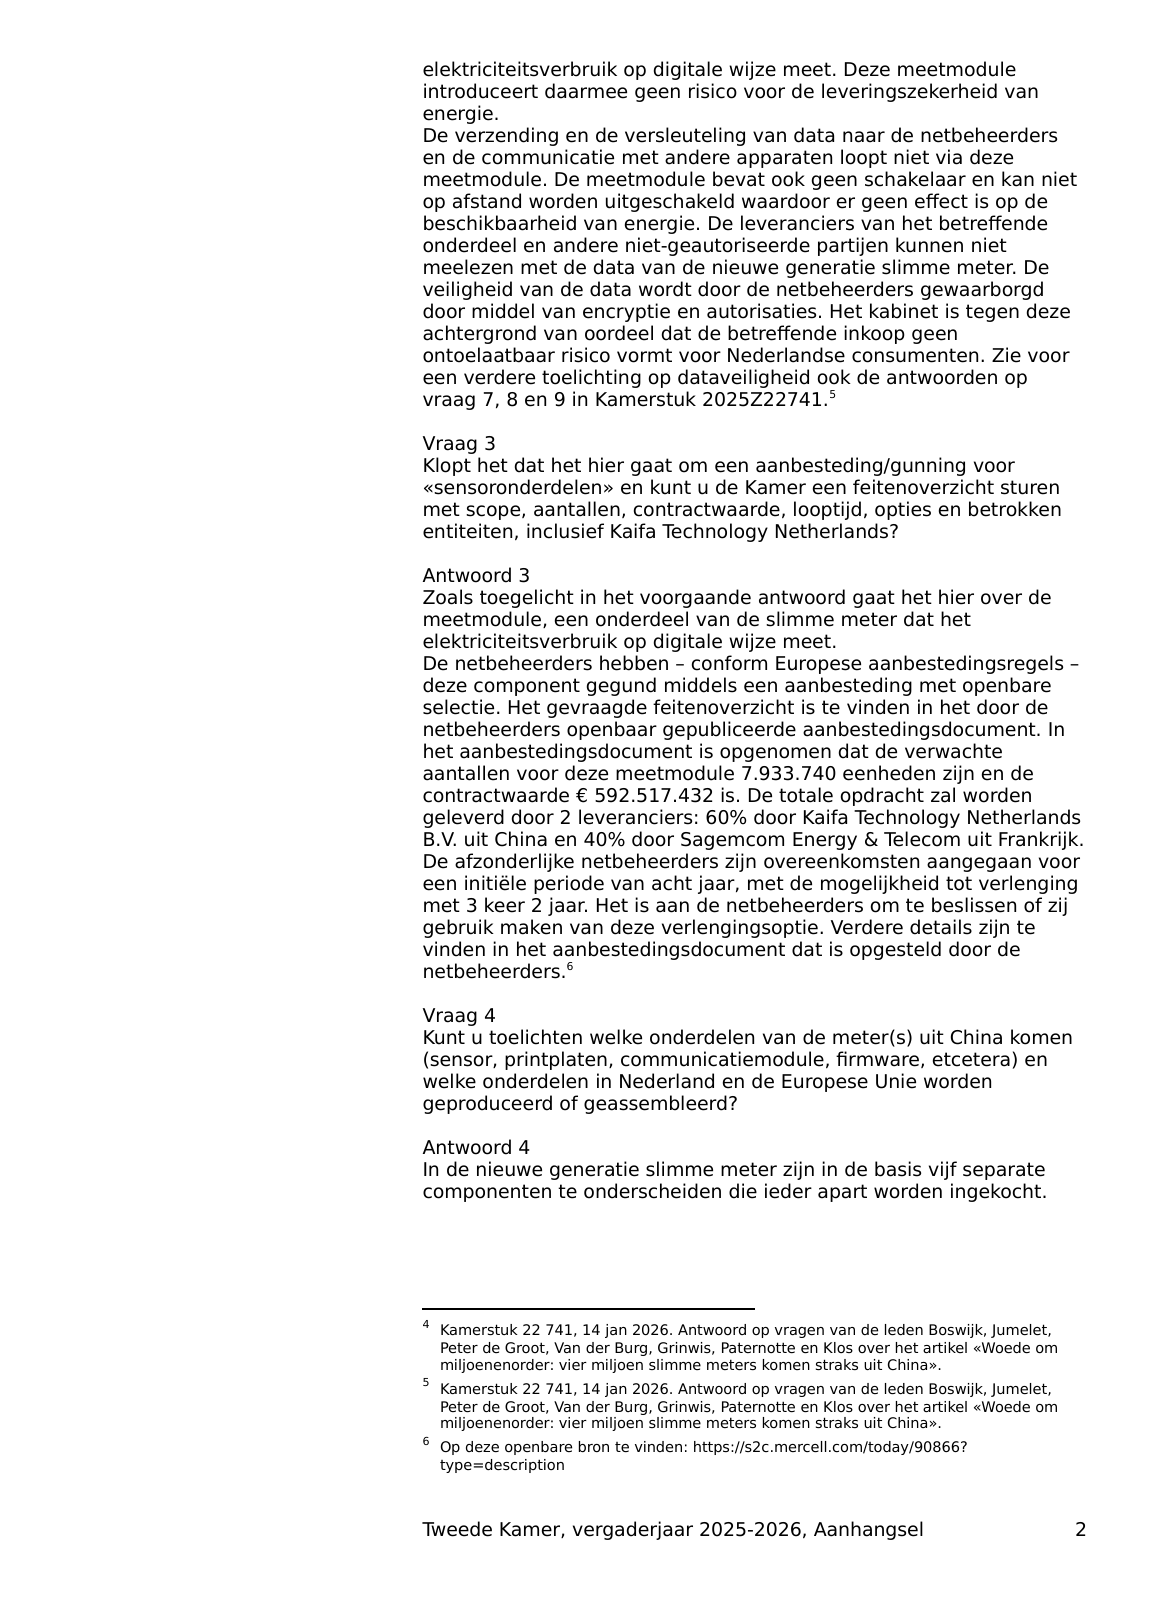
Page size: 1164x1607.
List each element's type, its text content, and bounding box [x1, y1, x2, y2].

text Op deze openbare bron te vinden: https://s2c.mercell.com/today/90866?type=description [422, 1435, 1087, 1474]
text Vraag 3 [422, 433, 1087, 455]
text Kunt u toelichten welke onderdelen van de meter(s) uit China komen (sensor, printplaten, communicatiemodule, firmware, etcetera) en welke onderdelen in Nederland en de Europese Unie worden geproduceerd of geassembleerd? [422, 1027, 1087, 1115]
text Antwoord 3 [422, 565, 1087, 587]
text elektriciteitsverbruik op digitale wijze meet. Deze meetmodule introduceert daarmee geen risico voor de leveringszekerheid van energie. [422, 59, 1087, 125]
text De netbeheerders hebben – conform Europese aanbestedingsregels – deze component gegund middels een aanbesteding met openbare selectie. Het gevraagde feitenoverzicht is te vinden in het door de netbeheerders openbaar gepubliceerde aanbestedingsdocument. In het aanbestedingsdocument is opgenomen dat de verwachte aantallen voor deze meetmodule 7.933.740 eenheden zijn en de contractwaarde € 592.517.432 is. De totale opdracht zal worden geleverd door 2 leveranciers: 60% door Kaifa Technology Netherlands B.V. uit China en 40% door Sagemcom Energy & Telecom uit Frankrijk. De afzonderlijke netbeheerders zijn overeenkomsten aangegaan voor een initiële periode van acht jaar, met de mogelijkheid tot verlenging met 3 keer 2 jaar. Het is aan de netbeheerders om te beslissen of zij gebruik maken van deze verlengingsoptie. Verdere details zijn te vinden in het aanbestedingsdocument dat is opgesteld door de netbeheerders. [422, 653, 1087, 983]
text De verzending en de versleuteling van data naar de netbeheerders en de communicatie met andere apparaten loopt niet via deze meetmodule. De meetmodule bevat ook geen schakelaar en kan niet op afstand worden uitgeschakeld waardoor er geen effect is op de beschikbaarheid van energie. De leveranciers van het betreffende onderdeel en andere niet-geautoriseerde partijen kunnen niet meelezen met de data van de nieuwe generatie slimme meter. De veiligheid van de data wordt door de netbeheerders gewaarborgd door middel van encryptie en autorisaties. Het kabinet is tegen deze achtergrond van oordeel dat de betreffende inkoop geen ontoelaatbaar risico vormt voor Nederlandse consumenten. Zie voor een verdere toelichting op dataveiligheid ook de antwoorden op vraag 7, 8 en 9 in Kamerstuk 2025Z22741. [422, 125, 1087, 411]
text Vraag 4 [422, 1005, 1087, 1027]
text Antwoord 4 [422, 1137, 1087, 1159]
text In de nieuwe generatie slimme meter zijn in de basis vijf separate componenten te onderscheiden die ieder apart worden ingekocht. [422, 1159, 1087, 1203]
text Kamerstuk 22 741, 14 jan 2026. Antwoord op vragen van de leden Boswijk, Jumelet, Peter de Groot, Van der Burg, Grinwis, Paternotte en Klos over het artikel «Woede om miljoenenorder: vier miljoen slimme meters komen straks uit China». [422, 1377, 1087, 1432]
text Klopt het dat het hier gaat om een aanbesteding/gunning voor «sensoronderdelen» en kunt u de Kamer een feitenoverzicht sturen met scope, aantallen, contractwaarde, looptijd, opties en betrokken entiteiten, inclusief Kaifa Technology Netherlands? [422, 455, 1087, 543]
text Zoals toegelicht in het voorgaande antwoord gaat het hier over de meetmodule, een onderdeel van de slimme meter dat het elektriciteitsverbruik op digitale wijze meet. [422, 587, 1087, 653]
text Kamerstuk 22 741, 14 jan 2026. Antwoord op vragen van de leden Boswijk, Jumelet, Peter de Groot, Van der Burg, Grinwis, Paternotte en Klos over het artikel «Woede om miljoenenorder: vier miljoen slimme meters komen straks uit China». [422, 1318, 1087, 1374]
